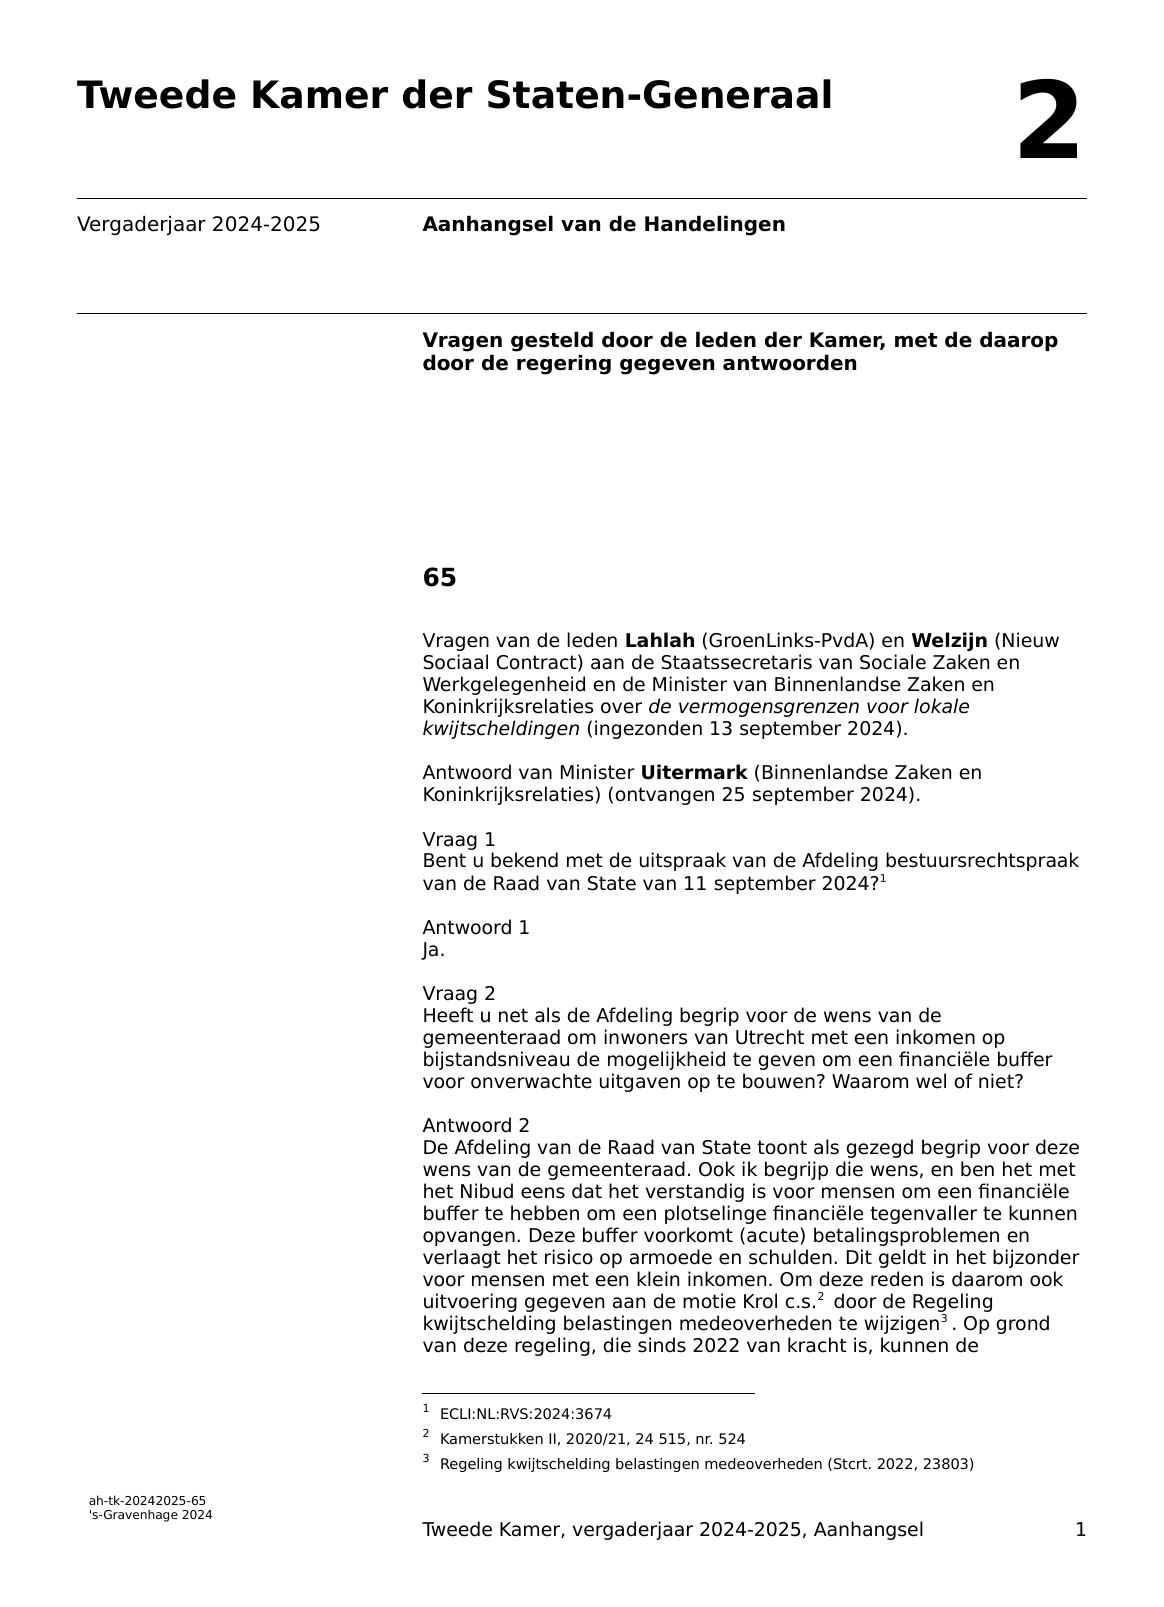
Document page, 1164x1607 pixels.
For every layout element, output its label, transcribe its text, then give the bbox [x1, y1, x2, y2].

table_header Tweede Kamer der Staten-Generaal [77, 59, 886, 198]
table_header 2 [886, 59, 1087, 198]
text Kamerstukken II, 2020/21, 24 515, nr. 524 [422, 1427, 1087, 1449]
table_cell Vragen gesteld door de leden der Kamer, met de daarop door de regering gegeven antwoorden [422, 314, 1087, 375]
text Vraag 2 [422, 983, 1087, 1005]
text 's-Gravenhage 2024 [88, 1508, 323, 1522]
text Antwoord 2 [422, 1115, 1087, 1137]
text Ja. [422, 938, 1087, 961]
text 65 [422, 563, 1087, 592]
table_cell [77, 314, 422, 375]
text Antwoord 1 [422, 917, 1087, 938]
text Regeling kwijtschelding belastingen medeoverheden (Stcrt. 2022, 23803) [422, 1452, 1087, 1474]
text ah-tk-20242025-65 [88, 1494, 323, 1508]
text Bent u bekend met de uitspraak van de Afdeling bestuursrechtspraak van de Raad van State van 11 september 2024? [422, 850, 1087, 894]
table_cell Aanhangsel van de Handelingen [422, 199, 1087, 313]
text Vraag 1 [422, 828, 1087, 850]
text ECLI:NL:RVS:2024:3674 [422, 1402, 1087, 1424]
text Vragen van de leden Lahlah (GroenLinks-PvdA) en Welzijn (Nieuw Sociaal Contract) aan de Staatssecretaris van Sociale Zaken en Werkgelegenheid en de Minister van Binnenlandse Zaken en Koninkrijksrelaties over de vermogensgrenzen voor lokale kwijtscheldingen (ingezonden 13 september 2024). [422, 630, 1087, 740]
text Heeft u net als de Afdeling begrip voor de wens van de gemeenteraad om inwoners van Utrecht met een inkomen op bijstandsniveau de mogelijkheid te geven om een financiële buffer voor onverwachte uitgaven op te bouwen? Waarom wel of niet? [422, 1005, 1087, 1093]
text Antwoord van Minister Uitermark (Binnenlandse Zaken en Koninkrijksrelaties) (ontvangen 25 september 2024). [422, 762, 1087, 806]
table_cell Vergaderjaar 2024-2025 [77, 199, 422, 313]
text De Afdeling van de Raad van State toont als gezegd begrip voor deze wens van de gemeenteraad. Ook ik begrijp die wens, en ben het met het Nibud eens dat het verstandig is voor mensen om een financiële buffer te hebben om een plotselinge financiële tegenvaller te kunnen opvangen. Deze buffer voorkomt (acute) betalingsproblemen en verlaagt het risico op armoede en schulden. Dit geldt in het bijzonder voor mensen met een klein inkomen. Om deze reden is daarom ook uitvoering gegeven aan de motie Krol c.s. door de Regeling kwijtschelding belastingen medeoverheden te wijzigen. Op grond van deze regeling, die sinds 2022 van kracht is, kunnen de [422, 1137, 1087, 1357]
